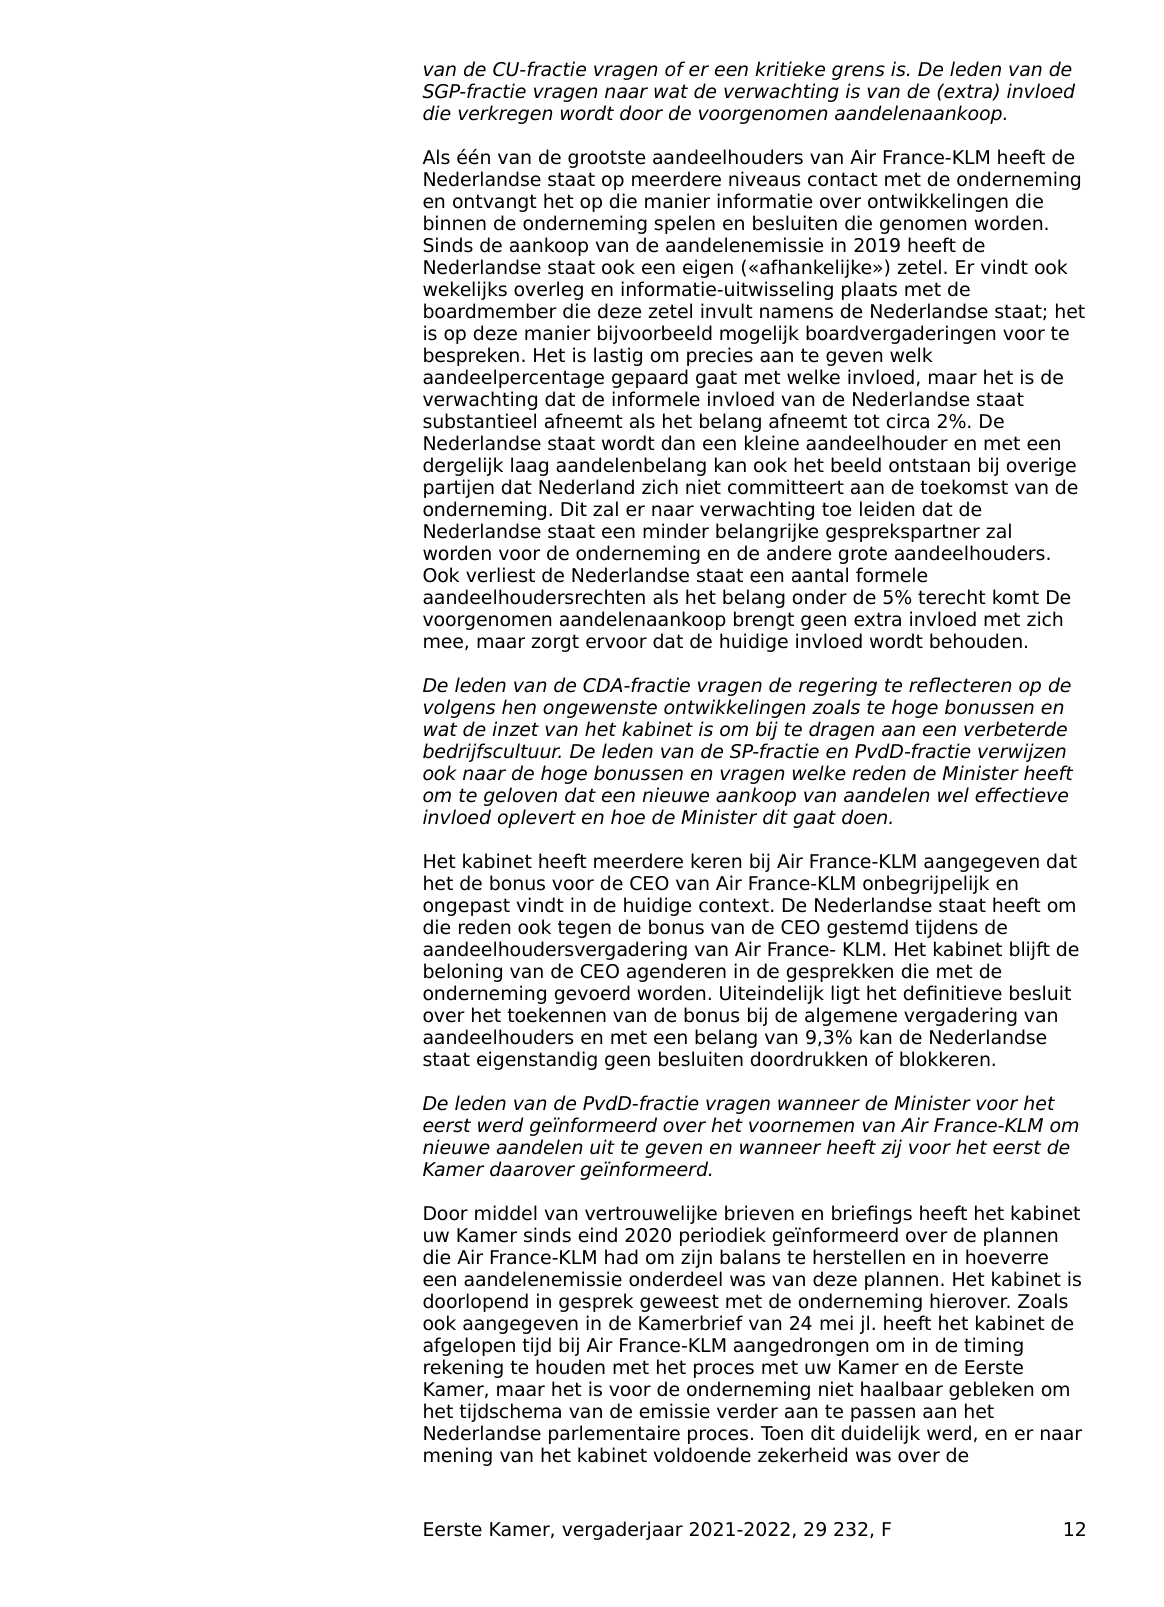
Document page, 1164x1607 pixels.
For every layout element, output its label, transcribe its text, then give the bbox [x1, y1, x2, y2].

text Door middel van vertrouwelijke brieven en briefings heeft het kabinet uw Kamer sinds eind 2020 periodiek geïnformeerd over de plannen die Air France-KLM had om zijn balans te herstellen en in hoeverre een aandelenemissie onderdeel was van deze plannen. Het kabinet is doorlopend in gesprek geweest met de onderneming hierover. Zoals ook aangegeven in de Kamerbrief van 24 mei jl. heeft het kabinet de afgelopen tijd bij Air France-KLM aangedrongen om in de timing rekening te houden met het proces met uw Kamer en de Eerste Kamer, maar het is voor de onderneming niet haalbaar gebleken om het tijdschema van de emissie verder aan te passen aan het Nederlandse parlementaire proces. Toen dit duidelijk werd, en er naar mening van het kabinet voldoende zekerheid was over de [422, 1203, 1087, 1467]
text Het kabinet heeft meerdere keren bij Air France-KLM aangegeven dat het de bonus voor de CEO van Air France-KLM onbegrijpelijk en ongepast vindt in de huidige context. De Nederlandse staat heeft om die reden ook tegen de bonus van de CEO gestemd tijdens de aandeelhoudersvergadering van Air France- KLM. Het kabinet blijft de beloning van de CEO agenderen in de gesprekken die met de onderneming gevoerd worden. Uiteindelijk ligt het definitieve besluit over het toekennen van de bonus bij de algemene vergadering van aandeelhouders en met een belang van 9,3% kan de Nederlandse staat eigenstandig geen besluiten doordrukken of blokkeren. [422, 851, 1087, 1071]
text De leden van de PvdD-fractie vragen wanneer de Minister voor het eerst werd geïnformeerd over het voornemen van Air France-KLM om nieuwe aandelen uit te geven en wanneer heeft zij voor het eerst de Kamer daarover geïnformeerd. [422, 1093, 1087, 1181]
text De leden van de CDA-fractie vragen de regering te reflecteren op de volgens hen ongewenste ontwikkelingen zoals te hoge bonussen en wat de inzet van het kabinet is om bij te dragen aan een verbeterde bedrijfscultuur. De leden van de SP-fractie en PvdD-fractie verwijzen ook naar de hoge bonussen en vragen welke reden de Minister heeft om te geloven dat een nieuwe aankoop van aandelen wel effectieve invloed oplevert en hoe de Minister dit gaat doen. [422, 675, 1087, 829]
text Als één van de grootste aandeelhouders van Air France-KLM heeft de Nederlandse staat op meerdere niveaus contact met de onderneming en ontvangt het op die manier informatie over ontwikkelingen die binnen de onderneming spelen en besluiten die genomen worden. Sinds de aankoop van de aandelenemissie in 2019 heeft de Nederlandse staat ook een eigen («afhankelijke») zetel. Er vindt ook wekelijks overleg en informatie-uitwisseling plaats met de boardmember die deze zetel invult namens de Nederlandse staat; het is op deze manier bijvoorbeeld mogelijk boardvergaderingen voor te bespreken. Het is lastig om precies aan te geven welk aandeelpercentage gepaard gaat met welke invloed, maar het is de verwachting dat de informele invloed van de Nederlandse staat substantieel afneemt als het belang afneemt tot circa 2%. De Nederlandse staat wordt dan een kleine aandeelhouder en met een dergelijk laag aandelenbelang kan ook het beeld ontstaan bij overige partijen dat Nederland zich niet committeert aan de toekomst van de onderneming. Dit zal er naar verwachting toe leiden dat de Nederlandse staat een minder belangrijke gesprekspartner zal worden voor de onderneming en de andere grote aandeelhouders. Ook verliest de Nederlandse staat een aantal formele aandeelhoudersrechten als het belang onder de 5% terecht komt De voorgenomen aandelenaankoop brengt geen extra invloed met zich mee, maar zorgt ervoor dat de huidige invloed wordt behouden. [422, 147, 1087, 653]
text van de CU-fractie vragen of er een kritieke grens is. De leden van de SGP-fractie vragen naar wat de verwachting is van de (extra) invloed die verkregen wordt door de voorgenomen aandelenaankoop. [422, 59, 1087, 125]
